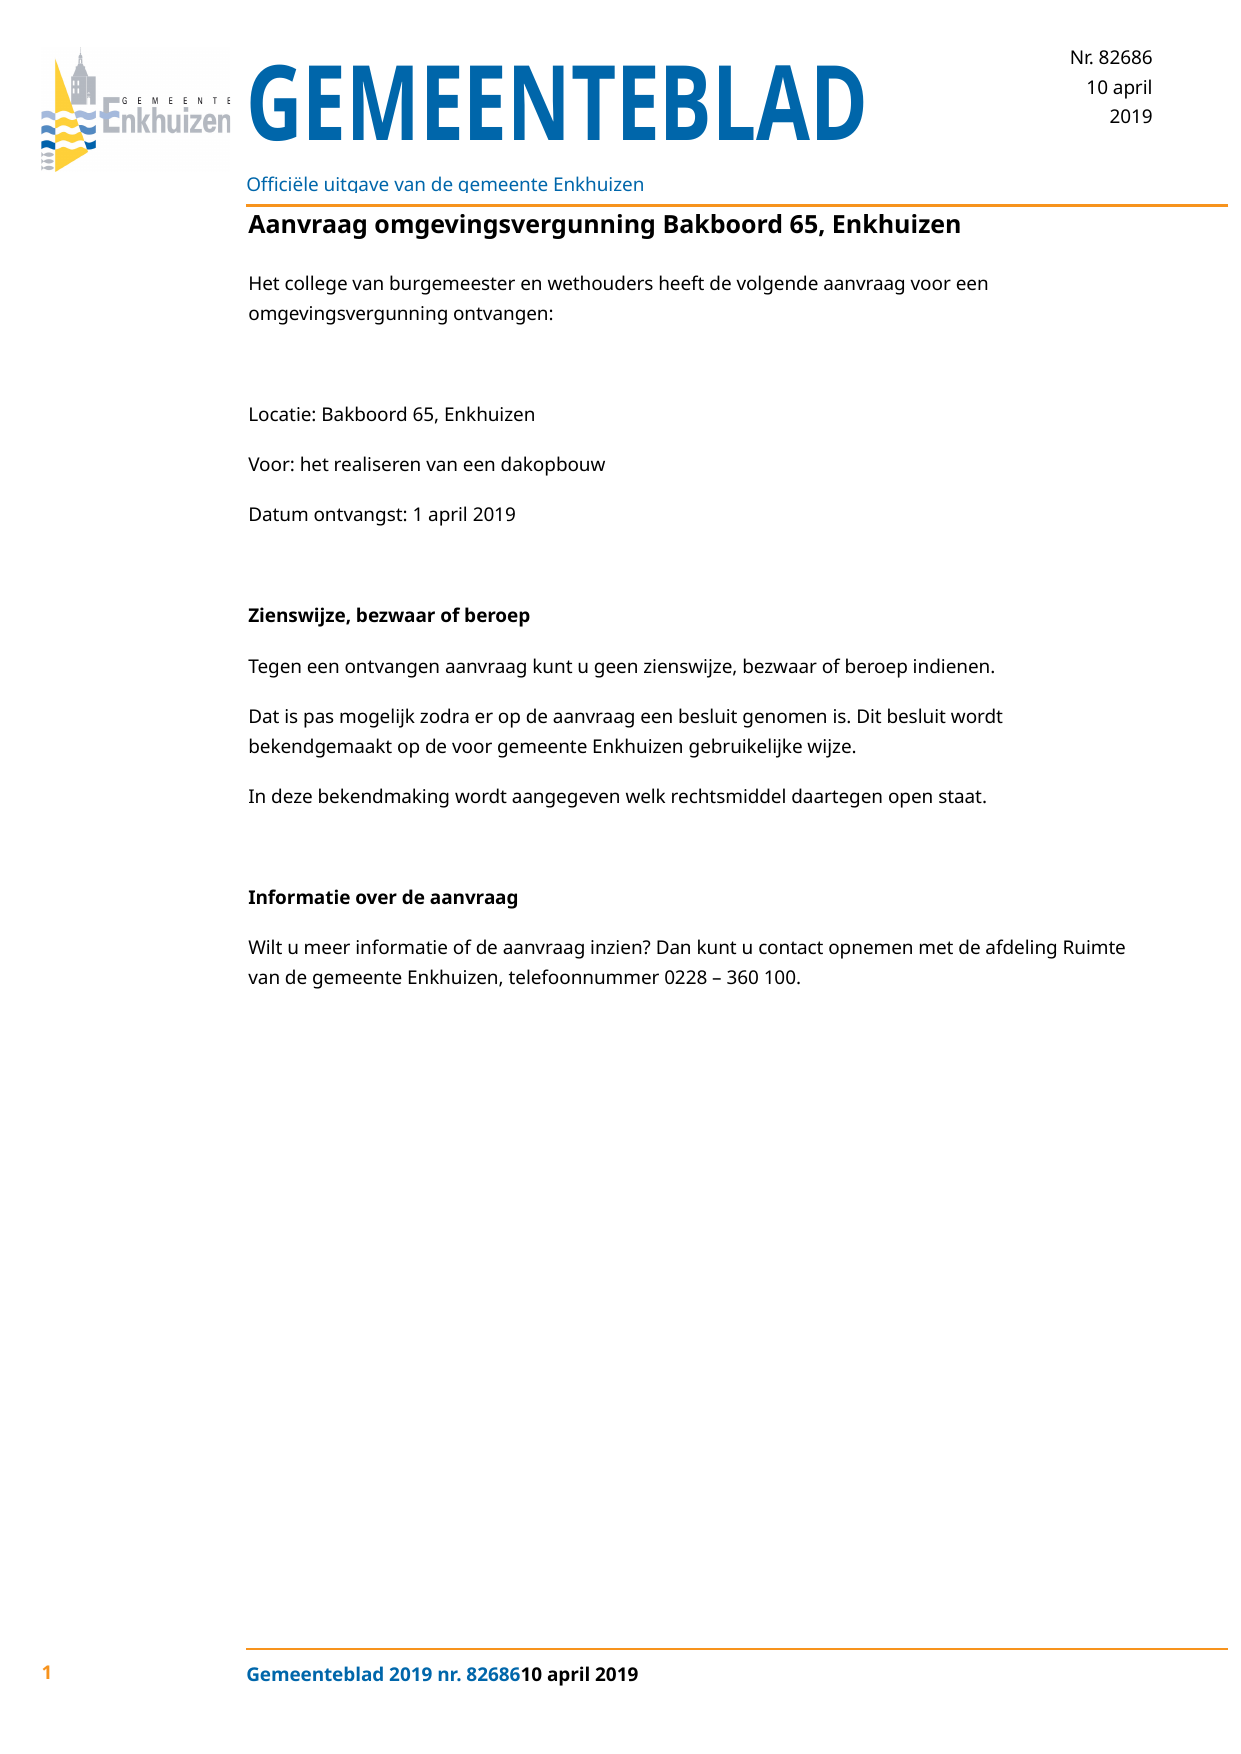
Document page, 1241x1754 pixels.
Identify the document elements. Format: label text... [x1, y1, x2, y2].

text Locatie: Bakboord 65, Enkhuizen [248, 401, 1152, 426]
text Dat is pas mogelijk zodra er op de aanvraag een besluit genomen is. Dit besluit wordt bekendgemaakt op de voor gemeente Enkhuizen gebruikelijke wijze. [248, 703, 1152, 758]
picture [41, 47, 231, 172]
text Zienswijze, bezwaar of beroep [248, 602, 1152, 628]
text Voor: het realiseren van een dakopbouw [248, 451, 1152, 477]
text Wilt u meer informatie of de aanvraag inzien? Dan kunt u contact opnemen met de afdeling Ruimte van de gemeente Enkhuizen, telefoonnummer 0228 – 360 100. [248, 934, 1152, 990]
text Tegen een ontvangen aanvraag kunt u geen zienswijze, bezwaar of beroep indienen. [248, 653, 1152, 678]
text Informatie over de aanvraag [248, 884, 1152, 910]
text Aanvraag omgevingsvergunning Bakboord 65, Enkhuizen [248, 207, 1152, 241]
text Het college van burgemeester en wethouders heeft de volgende aanvraag voor een omgevingsvergunning ontvangen: [248, 270, 1152, 326]
text Datum ontvangst: 1 april 2019 [248, 502, 1152, 527]
text In deze bekendmaking wordt aangegeven welk rechtsmiddel daartegen open staat. [248, 783, 1152, 809]
